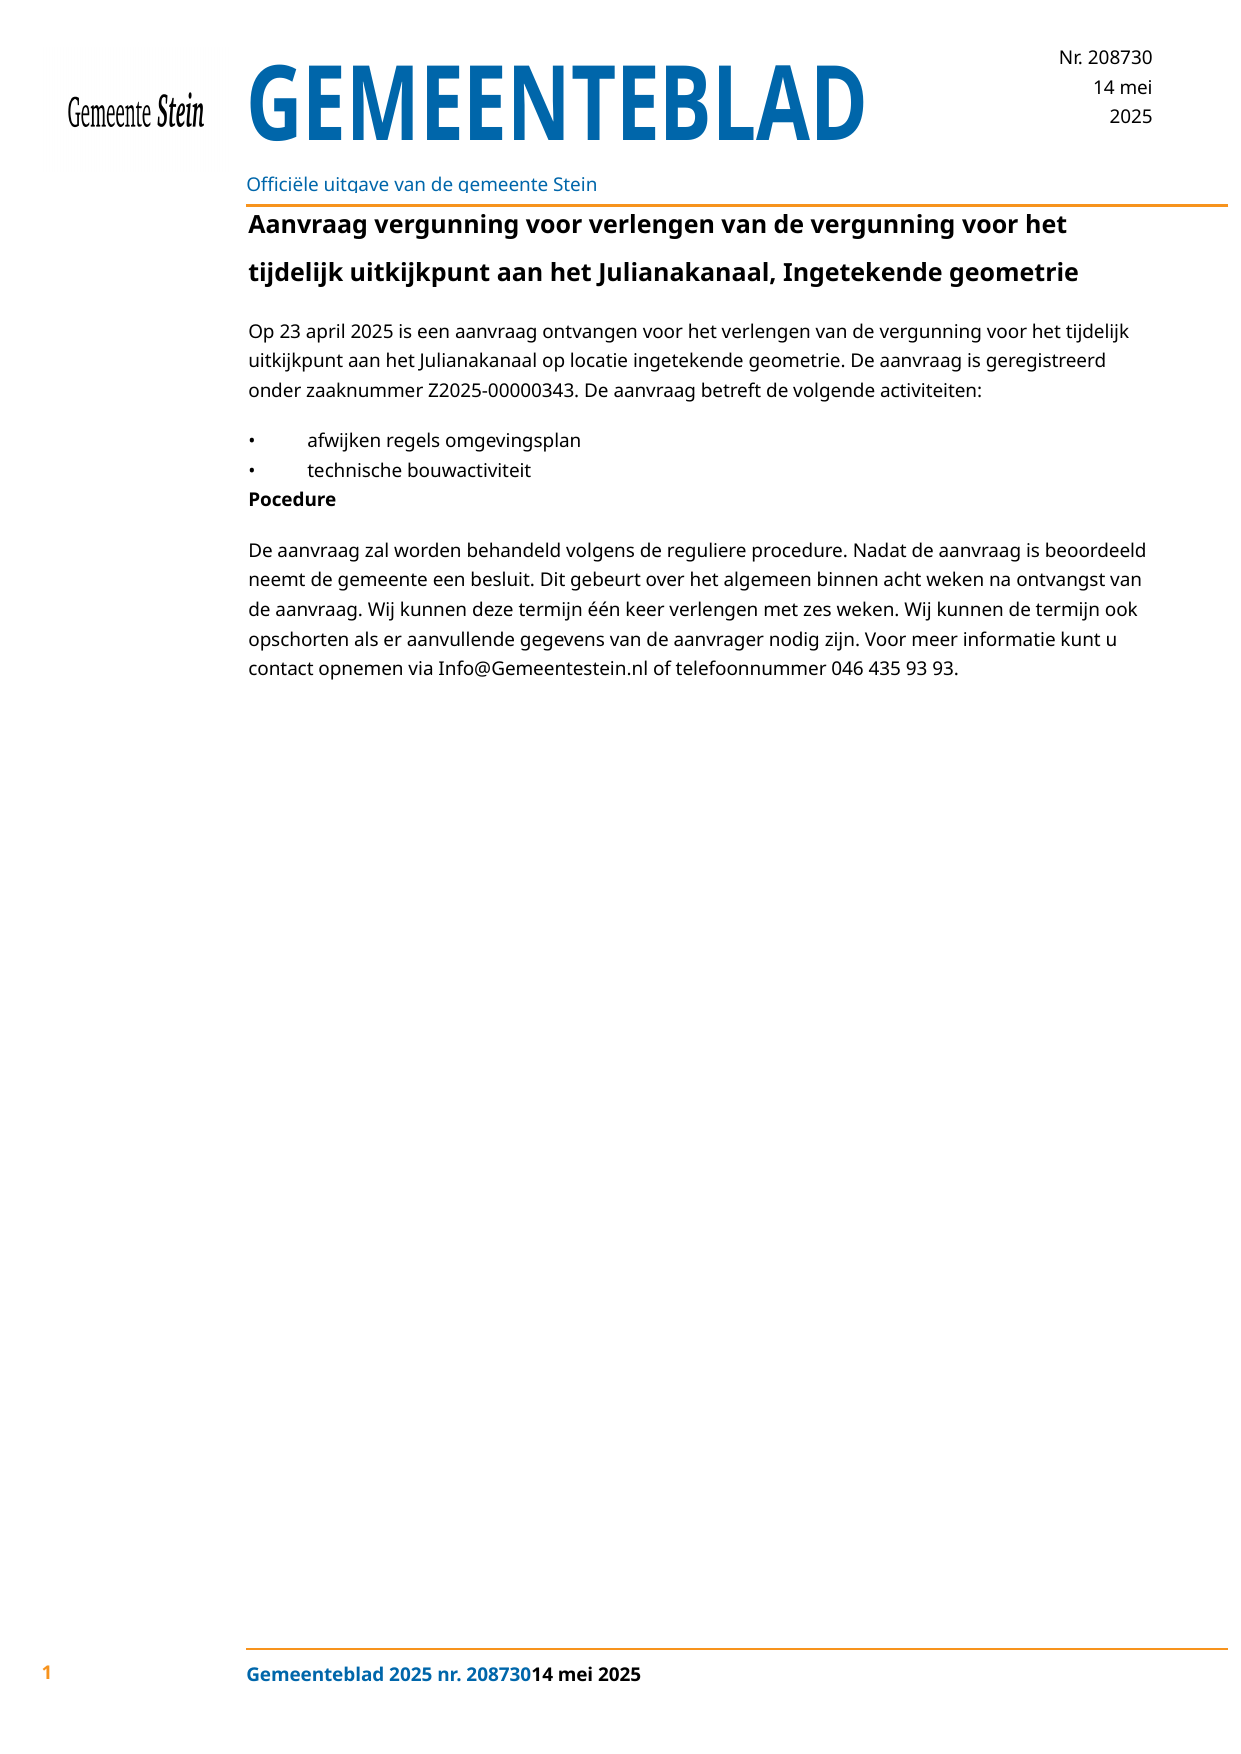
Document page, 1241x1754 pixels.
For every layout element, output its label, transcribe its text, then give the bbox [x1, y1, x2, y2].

list afwijken regels omgevingsplan [248, 427, 1152, 453]
list technische bouwactiviteit [248, 457, 1152, 483]
text Op 23 april 2025 is een aanvraag ontvangen voor het verlengen van de vergunning voor het tijdelijk uitkijkpunt aan het Julianakanaal op locatie ingetekende geometrie. De aanvraag is geregistreerd onder zaaknummer Z2025-00000343. De aanvraag betreft de volgende activiteiten: [248, 318, 1152, 403]
text De aanvraag zal worden behandeld volgens de reguliere procedure. Nadat de aanvraag is beoordeeld neemt de gemeente een besluit. Dit gebeurt over het algemeen binnen acht weken na ontvangst van de aanvraag. Wij kunnen deze termijn één keer verlengen met zes weken. Wij kunnen de termijn ook opschorten als er aanvullende gegevens van de aanvrager nodig zijn. Voor meer informatie kunt u contact opnemen via Info@Gemeentestein.nl of telefoonnummer 046 435 93 93. [248, 537, 1152, 681]
text Aanvraag vergunning voor verlengen van de vergunning voor het tijdelijk uitkijkpunt aan het Julianakanaal, Ingetekende geometrie [248, 207, 1152, 288]
text Pocedure [248, 487, 1152, 512]
picture [41, 47, 231, 172]
